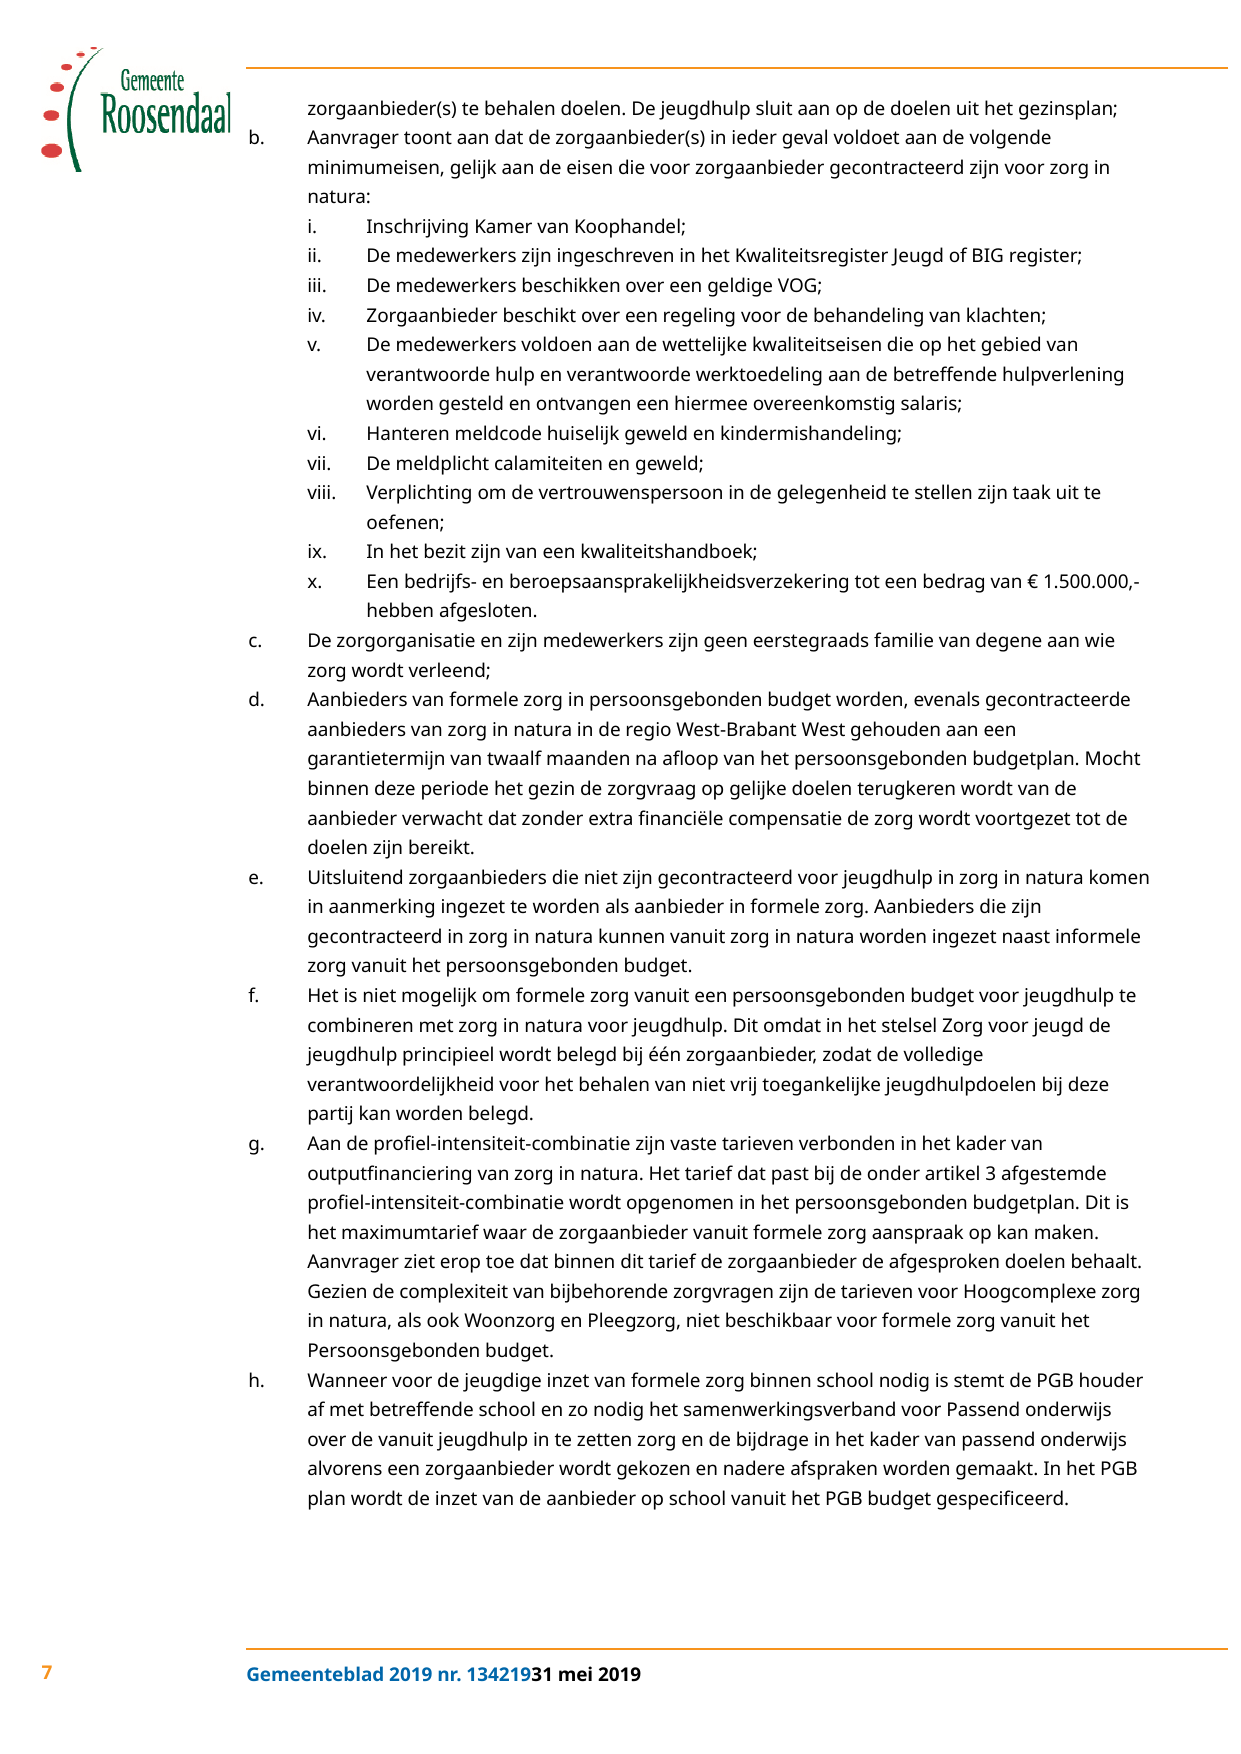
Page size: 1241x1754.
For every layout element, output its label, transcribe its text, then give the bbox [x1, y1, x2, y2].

list De medewerkers beschikken over een geldige VOG; [307, 272, 1152, 298]
list De meldplicht calamiteiten en geweld; [307, 450, 1152, 476]
list Aanbieders van formele zorg in persoonsgebonden budget worden, evenals gecontracteerde aanbieders van zorg in natura in de regio West-Brabant West gehouden aan een garantietermijn van twaalf maanden na afloop van het persoonsgebonden budgetplan. Mocht binnen deze periode het gezin de zorgvraag op gelijke doelen terugkeren wordt van de aanbieder verwacht dat zonder extra financiële compensatie de zorg wordt voortgezet tot de doelen zijn bereikt. [248, 686, 1152, 860]
list Hanteren meldcode huiselijk geweld en kindermishandeling; [307, 420, 1152, 446]
picture [41, 47, 231, 172]
list De medewerkers zijn ingeschreven in het Kwaliteitsregister Jeugd of BIG register; [307, 243, 1152, 268]
list zorgaanbieder(s) te behalen doelen. De jeugdhulp sluit aan op de doelen uit het gezinsplan; [248, 95, 1152, 121]
list Zorgaanbieder beschikt over een regeling voor de behandeling van klachten; [307, 302, 1152, 328]
list De zorgorganisatie en zijn medewerkers zijn geen eerstegraads familie van degene aan wie zorg wordt verleend; [248, 627, 1152, 683]
list Wanneer voor de jeugdige inzet van formele zorg binnen school nodig is stemt de PGB houder af met betreffende school en zo nodig het samenwerkingsverband voor Passend onderwijs over de vanuit jeugdhulp in te zetten zorg en de bijdrage in het kader van passend onderwijs alvorens een zorgaanbieder wordt gekozen en nadere afspraken worden gemaakt. In het PGB plan wordt de inzet van de aanbieder op school vanuit het PGB budget gespecificeerd. [248, 1367, 1152, 1511]
list Verplichting om de vertrouwenspersoon in de gelegenheid te stellen zijn taak uit te oefenen; [307, 479, 1152, 535]
list Aanvrager toont aan dat de zorgaanbieder(s) in ieder geval voldoet aan de volgende minimumeisen, gelijk aan de eisen die voor zorgaanbieder gecontracteerd zijn voor zorg in natura: [248, 124, 1152, 209]
list Inschrijving Kamer van Koophandel; [307, 213, 1152, 239]
list Uitsluitend zorgaanbieders die niet zijn gecontracteerd voor jeugdhulp in zorg in natura komen in aanmerking ingezet te worden als aanbieder in formele zorg. Aanbieders die zijn gecontracteerd in zorg in natura kunnen vanuit zorg in natura worden ingezet naast informele zorg vanuit het persoonsgebonden budget. [248, 864, 1152, 978]
list Aan de profiel-intensiteit-combinatie zijn vaste tarieven verbonden in het kader van outputfinanciering van zorg in natura. Het tarief dat past bij de onder artikel 3 afgestemde profiel-intensiteit-combinatie wordt opgenomen in het persoonsgebonden budgetplan. Dit is het maximumtarief waar de zorgaanbieder vanuit formele zorg aanspraak op kan maken. Aanvrager ziet erop toe dat binnen dit tarief de zorgaanbieder de afgesproken doelen behaalt. Gezien de complexiteit van bijbehorende zorgvragen zijn de tarieven voor Hoogcomplexe zorg in natura, als ook Woonzorg en Pleegzorg, niet beschikbaar voor formele zorg vanuit het Persoonsgebonden budget. [248, 1130, 1152, 1363]
list In het bezit zijn van een kwaliteitshandboek; [307, 538, 1152, 564]
list Het is niet mogelijk om formele zorg vanuit een persoonsgebonden budget voor jeugdhulp te combineren met zorg in natura voor jeugdhulp. Dit omdat in het stelsel Zorg voor jeugd de jeugdhulp principieel wordt belegd bij één zorgaanbieder, zodat de volledige verantwoordelijkheid voor het behalen van niet vrij toegankelijke jeugdhulpdoelen bij deze partij kan worden belegd. [248, 982, 1152, 1126]
list Een bedrijfs- en beroepsaansprakelijkheidsverzekering tot een bedrag van € 1.500.000,- hebben afgesloten. [307, 568, 1152, 623]
list De medewerkers voldoen aan de wettelijke kwaliteitseisen die op het gebied van verantwoorde hulp en verantwoorde werktoedeling aan de betreffende hulpverlening worden gesteld en ontvangen een hiermee overeenkomstig salaris; [307, 331, 1152, 416]
